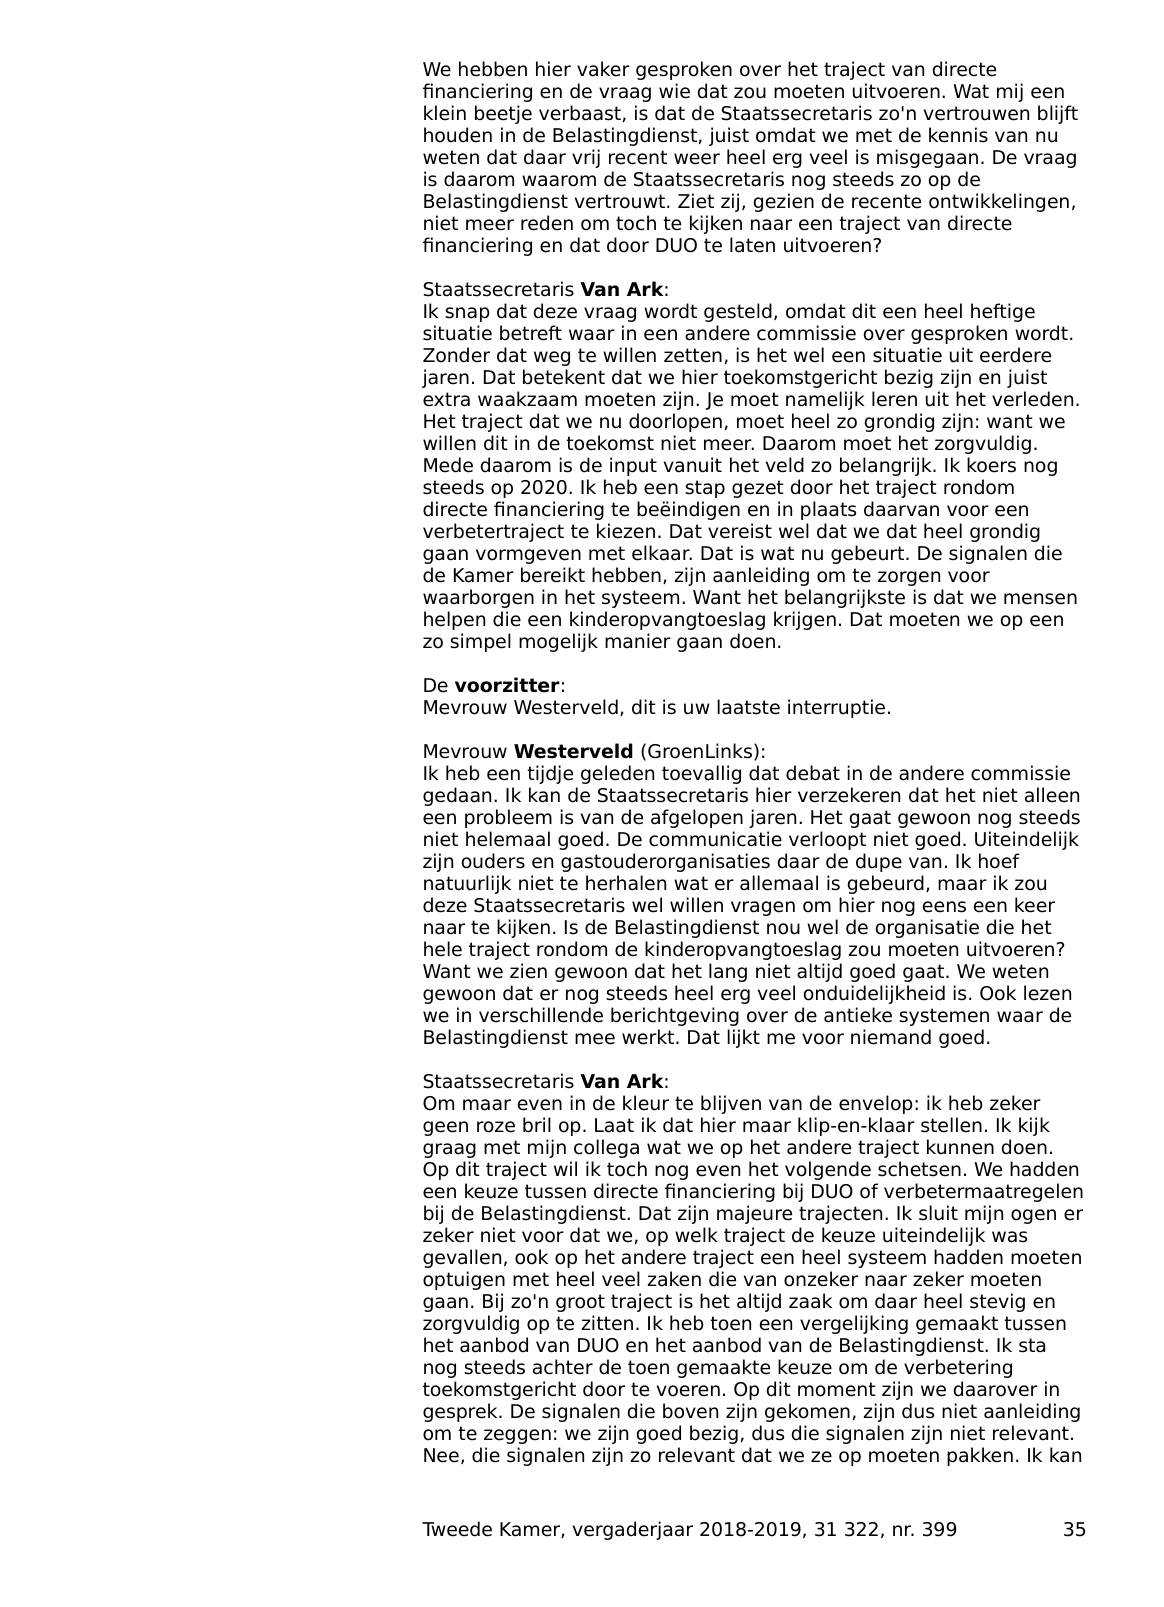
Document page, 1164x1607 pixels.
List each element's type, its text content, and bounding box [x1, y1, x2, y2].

text Ik snap dat deze vraag wordt gesteld, omdat dit een heel heftige situatie betreft waar in een andere commissie over gesproken wordt. Zonder dat weg te willen zetten, is het wel een situatie uit eerdere jaren. Dat betekent dat we hier toekomstgericht bezig zijn en juist extra waakzaam moeten zijn. Je moet namelijk leren uit het verleden. Het traject dat we nu doorlopen, moet heel zo grondig zijn: want we willen dit in de toekomst niet meer. Daarom moet het zorgvuldig. Mede daarom is de input vanuit het veld zo belangrijk. Ik koers nog steeds op 2020. Ik heb een stap gezet door het traject rondom directe financiering te beëindigen en in plaats daarvan voor een verbetertraject te kiezen. Dat vereist wel dat we dat heel grondig gaan vormgeven met elkaar. Dat is wat nu gebeurt. De signalen die de Kamer bereikt hebben, zijn aanleiding om te zorgen voor waarborgen in het systeem. Want het belangrijkste is dat we mensen helpen die een kinderopvangtoeslag krijgen. Dat moeten we op een zo simpel mogelijk manier gaan doen. [422, 301, 1087, 653]
text Ik heb een tijdje geleden toevallig dat debat in de andere commissie gedaan. Ik kan de Staatssecretaris hier verzekeren dat het niet alleen een probleem is van de afgelopen jaren. Het gaat gewoon nog steeds niet helemaal goed. De communicatie verloopt niet goed. Uiteindelijk zijn ouders en gastouderorganisaties daar de dupe van. Ik hoef natuurlijk niet te herhalen wat er allemaal is gebeurd, maar ik zou deze Staatssecretaris wel willen vragen om hier nog eens een keer naar te kijken. Is de Belastingdienst nou wel de organisatie die het hele traject rondom de kinderopvangtoeslag zou moeten uitvoeren? Want we zien gewoon dat het lang niet altijd goed gaat. We weten gewoon dat er nog steeds heel erg veel onduidelijkheid is. Ook lezen we in verschillende berichtgeving over de antieke systemen waar de Belastingdienst mee werkt. Dat lijkt me voor niemand goed. [422, 763, 1087, 1049]
text Staatssecretaris Van Ark: [422, 279, 1087, 301]
text We hebben hier vaker gesproken over het traject van directe financiering en de vraag wie dat zou moeten uitvoeren. Wat mij een klein beetje verbaast, is dat de Staatssecretaris zo'n vertrouwen blijft houden in de Belastingdienst, juist omdat we met de kennis van nu weten dat daar vrij recent weer heel erg veel is misgegaan. De vraag is daarom waarom de Staatssecretaris nog steeds zo op de Belastingdienst vertrouwt. Ziet zij, gezien de recente ontwikkelingen, niet meer reden om toch te kijken naar een traject van directe financiering en dat door DUO te laten uitvoeren? [422, 59, 1087, 257]
text Om maar even in de kleur te blijven van de envelop: ik heb zeker geen roze bril op. Laat ik dat hier maar klip-en-klaar stellen. Ik kijk graag met mijn collega wat we op het andere traject kunnen doen. Op dit traject wil ik toch nog even het volgende schetsen. We hadden een keuze tussen directe financiering bij DUO of verbetermaatregelen bij de Belastingdienst. Dat zijn majeure trajecten. Ik sluit mijn ogen er zeker niet voor dat we, op welk traject de keuze uiteindelijk was gevallen, ook op het andere traject een heel systeem hadden moeten optuigen met heel veel zaken die van onzeker naar zeker moeten gaan. Bij zo'n groot traject is het altijd zaak om daar heel stevig en zorgvuldig op te zitten. Ik heb toen een vergelijking gemaakt tussen het aanbod van DUO en het aanbod van de Belastingdienst. Ik sta nog steeds achter de toen gemaakte keuze om de verbetering toekomstgericht door te voeren. Op dit moment zijn we daarover in gesprek. De signalen die boven zijn gekomen, zijn dus niet aanleiding om te zeggen: we zijn goed bezig, dus die signalen zijn niet relevant. Nee, die signalen zijn zo relevant dat we ze op moeten pakken. Ik kan [422, 1093, 1087, 1467]
text Staatssecretaris Van Ark: [422, 1071, 1087, 1093]
text De voorzitter: [422, 675, 1087, 697]
text Mevrouw Westerveld, dit is uw laatste interruptie. [422, 697, 1087, 719]
text Mevrouw Westerveld (GroenLinks): [422, 741, 1087, 763]
